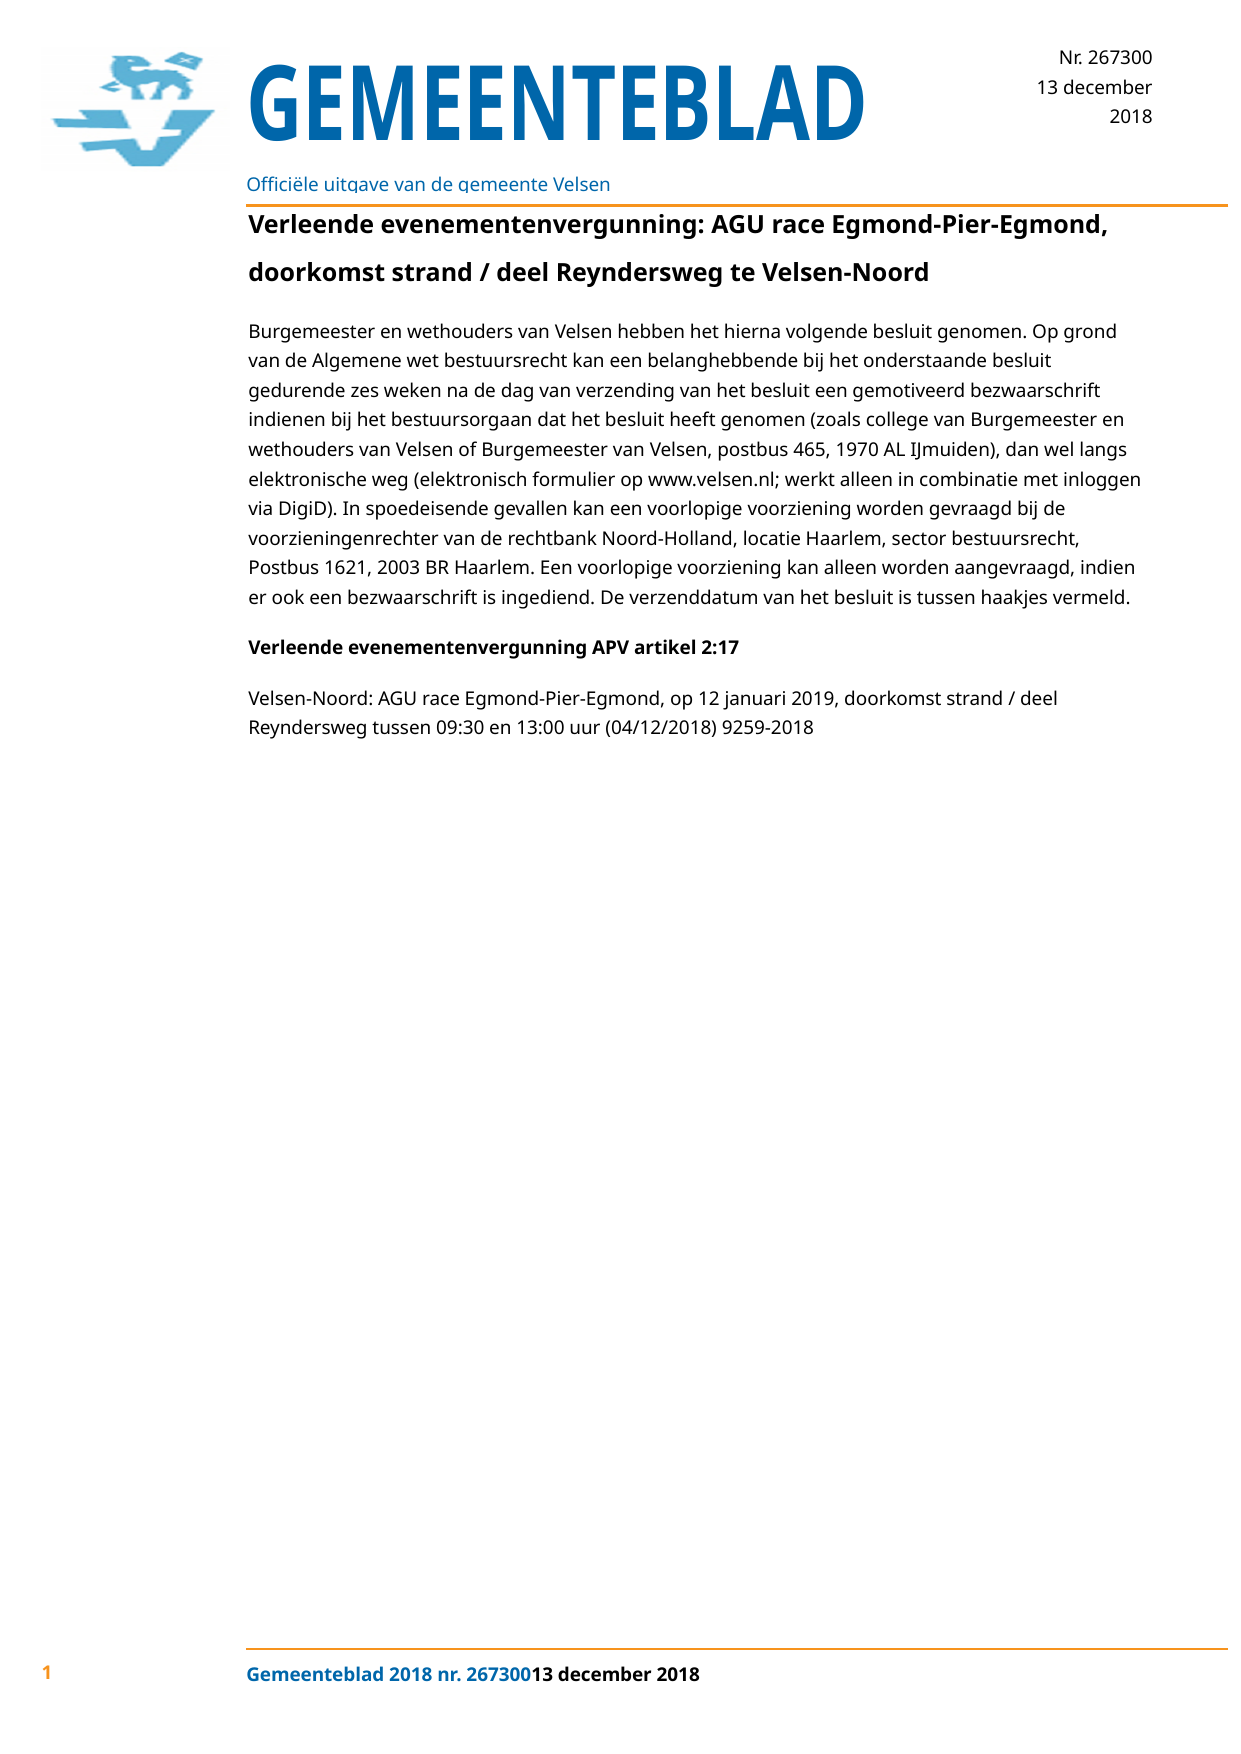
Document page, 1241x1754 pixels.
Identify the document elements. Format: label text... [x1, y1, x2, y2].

text Verleende evenementenvergunning APV artikel 2:17 [248, 634, 1152, 660]
text Verleende evenementenvergunning: AGU race Egmond-Pier-Egmond, doorkomst strand / deel Reyndersweg te Velsen-Noord [248, 207, 1152, 288]
text Burgemeester en wethouders van Velsen hebben het hierna volgende besluit genomen. Op grond van de Algemene wet bestuursrecht kan een belanghebbende bij het onderstaande besluit gedurende zes weken na de dag van verzending van het besluit een gemotiveerd bezwaarschrift indienen bij het bestuursorgaan dat het besluit heeft genomen (zoals college van Burgemeester en wethouders van Velsen of Burgemeester van Velsen, postbus 465, 1970 AL IJmuiden), dan wel langs elektronische weg (elektronisch formulier op www.velsen.nl; werkt alleen in combinatie met inloggen via DigiD). In spoedeisende gevallen kan een voorlopige voorziening worden gevraagd bij de voorzieningenrechter van de rechtbank Noord-Holland, locatie Haarlem, sector bestuursrecht, Postbus 1621, 2003 BR Haarlem. Een voorlopige voorziening kan alleen worden aangevraagd, indien er ook een bezwaarschrift is ingediend. De verzenddatum van het besluit is tussen haakjes vermeld. [248, 318, 1152, 610]
text Velsen-Noord: AGU race Egmond-Pier-Egmond, op 12 januari 2019, doorkomst strand / deel Reyndersweg tussen 09:30 en 13:00 uur (04/12/2018) 9259-2018 [248, 685, 1152, 740]
picture [41, 47, 231, 172]
